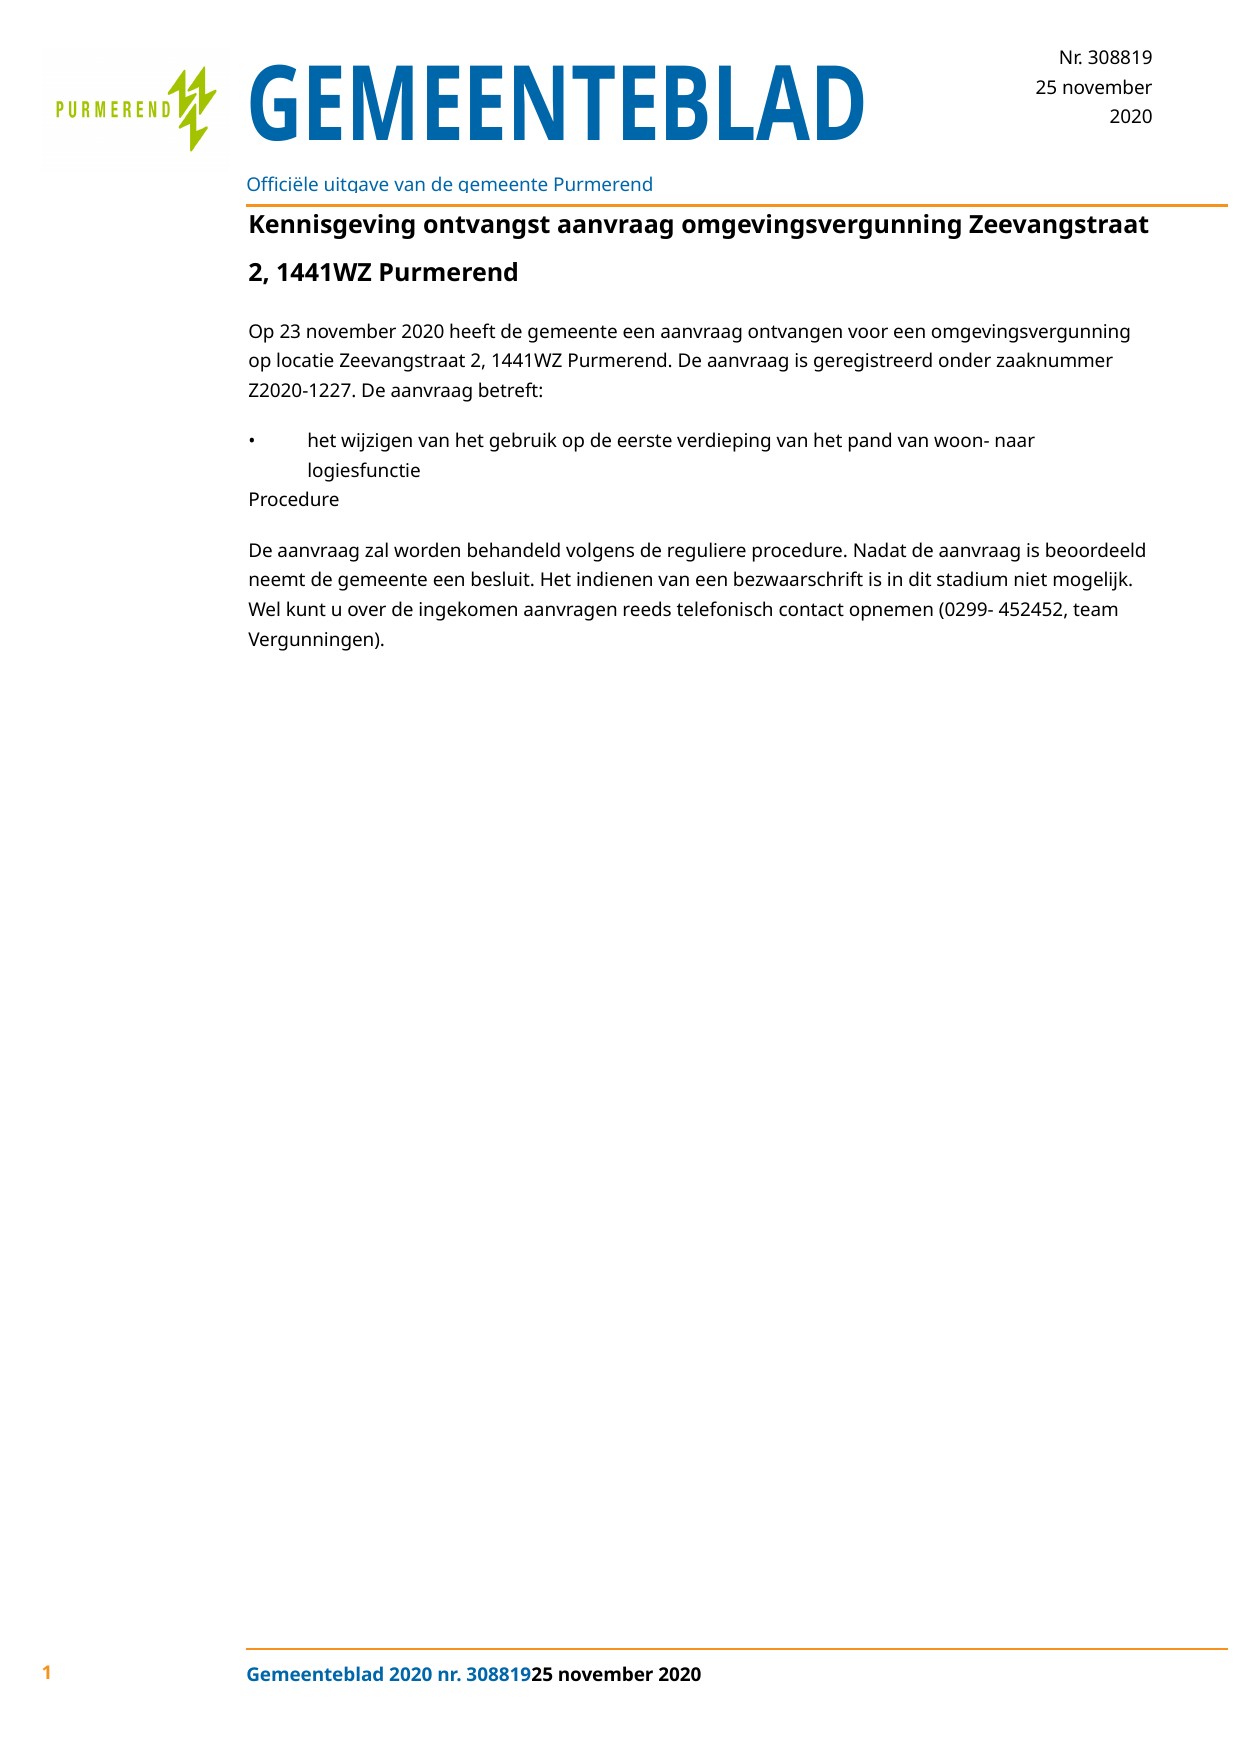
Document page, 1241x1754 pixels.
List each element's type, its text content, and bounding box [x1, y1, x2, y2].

text Op 23 november 2020 heeft de gemeente een aanvraag ontvangen voor een omgevingsvergunning op locatie Zeevangstraat 2, 1441WZ Purmerend. De aanvraag is geregistreerd onder zaaknummer Z2020-1227. De aanvraag betreft: [248, 318, 1152, 403]
picture [41, 47, 231, 172]
text Procedure [248, 487, 1152, 512]
text De aanvraag zal worden behandeld volgens de reguliere procedure. Nadat de aanvraag is beoordeeld neemt de gemeente een besluit. Het indienen van een bezwaarschrift is in dit stadium niet mogelijk. Wel kunt u over de ingekomen aanvragen reeds telefonisch contact opnemen (0299- 452452, team Vergunningen). [248, 537, 1152, 652]
text Kennisgeving ontvangst aanvraag omgevingsvergunning Zeevangstraat 2, 1441WZ Purmerend [248, 207, 1152, 288]
list het wijzigen van het gebruik op de eerste verdieping van het pand van woon- naar logiesfunctie [248, 427, 1152, 483]
